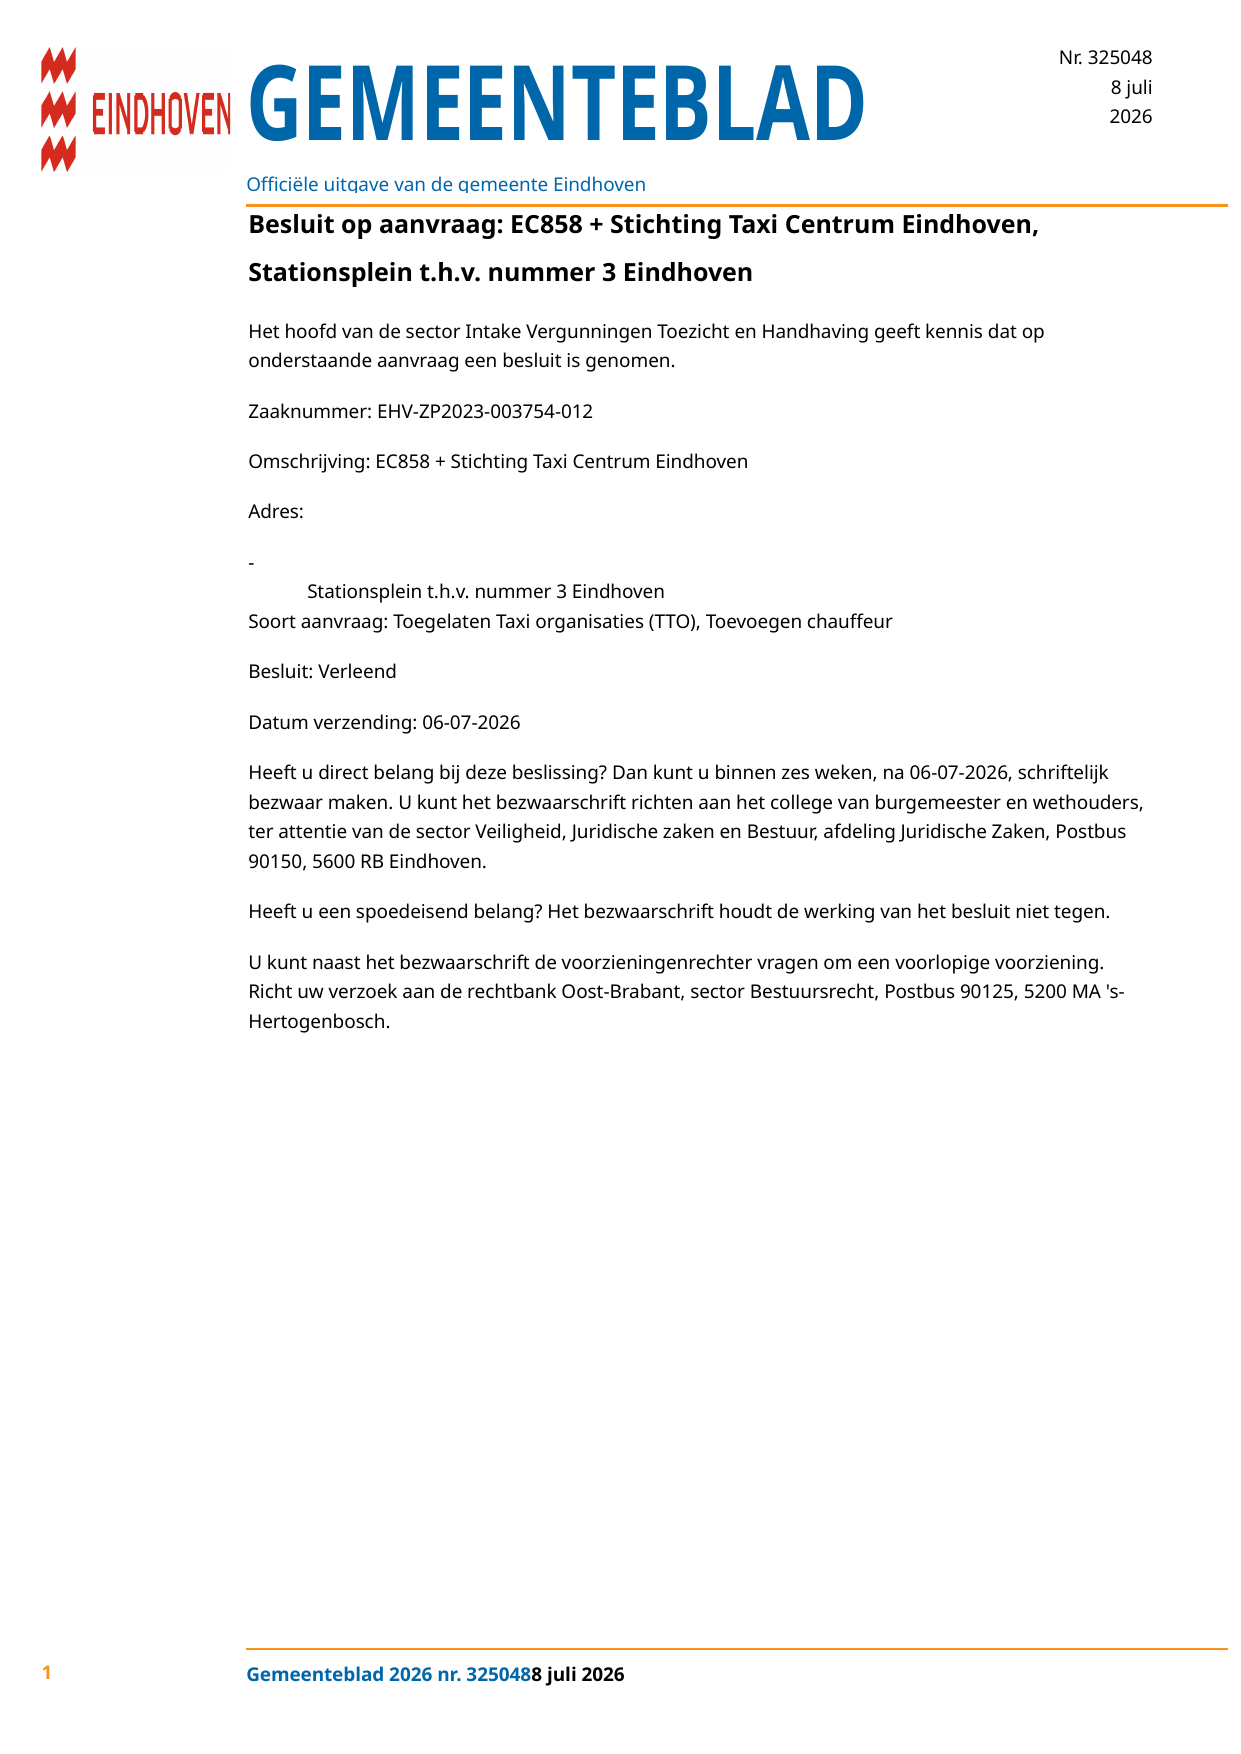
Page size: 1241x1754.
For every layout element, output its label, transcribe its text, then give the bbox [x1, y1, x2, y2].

text U kunt naast het bezwaarschrift de voorzieningenrechter vragen om een voorlopige voorziening. Richt uw verzoek aan de rechtbank Oost-Brabant, sector Bestuursrecht, Postbus 90125, 5200 MA 's-Hertogenbosch. [248, 949, 1152, 1034]
text Besluit op aanvraag: EC858 + Stichting Taxi Centrum Eindhoven, Stationsplein t.h.v. nummer 3 Eindhoven [248, 207, 1152, 288]
picture [41, 47, 231, 172]
text Heeft u direct belang bij deze beslissing? Dan kunt u binnen zes weken, na 06-07-2026, schriftelijk bezwaar maken. U kunt het bezwaarschrift richten aan het college van burgemeester en wethouders, ter attentie van de sector Veiligheid, Juridische zaken en Bestuur, afdeling Juridische Zaken, Postbus 90150, 5600 RB Eindhoven. [248, 759, 1152, 874]
text Zaaknummer: EHV-ZP2023-003754-012 [248, 398, 1152, 424]
text Datum verzending: 06-07-2026 [248, 709, 1152, 735]
text Besluit: Verleend [248, 659, 1152, 684]
text Soort aanvraag: Toegelaten Taxi organisaties (TTO), Toevoegen chauffeur [248, 608, 1152, 634]
text Het hoofd van de sector Intake Vergunningen Toezicht en Handhaving geeft kennis dat op onderstaande aanvraag een besluit is genomen. [248, 318, 1152, 373]
text Heeft u een spoedeisend belang? Het bezwaarschrift houdt de werking van het besluit niet tegen. [248, 899, 1152, 924]
text Omschrijving: EC858 + Stichting Taxi Centrum Eindhoven [248, 448, 1152, 474]
text Adres: [248, 499, 1152, 524]
list Stationsplein t.h.v. nummer 3 Eindhoven [248, 579, 1152, 604]
